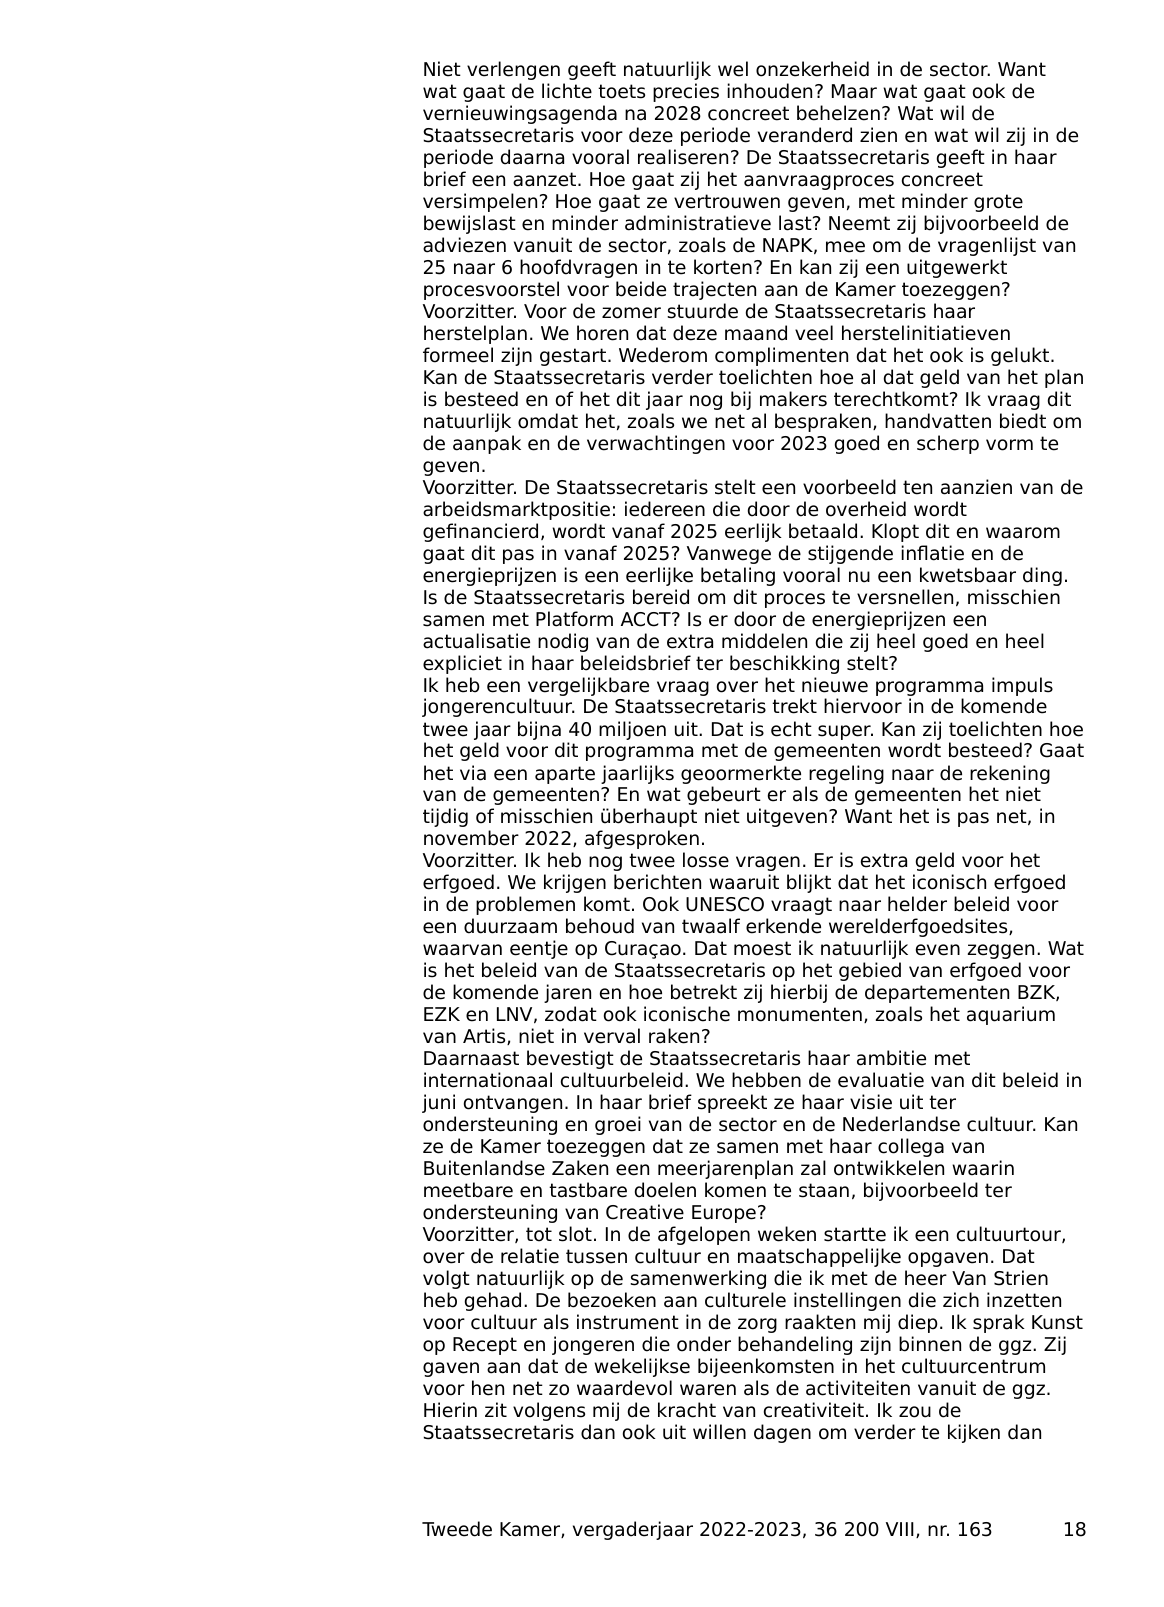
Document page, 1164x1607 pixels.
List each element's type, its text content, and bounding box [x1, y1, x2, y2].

text Voorzitter, tot slot. In de afgelopen weken startte ik een cultuurtour, over de relatie tussen cultuur en maatschappelijke opgaven. Dat volgt natuurlijk op de samenwerking die ik met de heer Van Strien heb gehad. De bezoeken aan culturele instellingen die zich inzetten voor cultuur als instrument in de zorg raakten mij diep. Ik sprak Kunst op Recept en jongeren die onder behandeling zijn binnen de ggz. Zij gaven aan dat de wekelijkse bijeenkomsten in het cultuurcentrum voor hen net zo waardevol waren als de activiteiten vanuit de ggz. Hierin zit volgens mij de kracht van creativiteit. Ik zou de Staatssecretaris dan ook uit willen dagen om verder te kijken dan [422, 1224, 1087, 1444]
text Voorzitter. Voor de zomer stuurde de Staatssecretaris haar herstelplan. We horen dat deze maand veel herstelinitiatieven formeel zijn gestart. Wederom complimenten dat het ook is gelukt. Kan de Staatssecretaris verder toelichten hoe al dat geld van het plan is besteed en of het dit jaar nog bij makers terechtkomt? Ik vraag dit natuurlijk omdat het, zoals we net al bespraken, handvatten biedt om de aanpak en de verwachtingen voor 2023 goed en scherp vorm te geven. [422, 301, 1087, 477]
text Daarnaast bevestigt de Staatssecretaris haar ambitie met internationaal cultuurbeleid. We hebben de evaluatie van dit beleid in juni ontvangen. In haar brief spreekt ze haar visie uit ter ondersteuning en groei van de sector en de Nederlandse cultuur. Kan ze de Kamer toezeggen dat ze samen met haar collega van Buitenlandse Zaken een meerjarenplan zal ontwikkelen waarin meetbare en tastbare doelen komen te staan, bijvoorbeeld ter ondersteuning van Creative Europe? [422, 1048, 1087, 1224]
text Niet verlengen geeft natuurlijk wel onzekerheid in de sector. Want wat gaat de lichte toets precies inhouden? Maar wat gaat ook de vernieuwingsagenda na 2028 concreet behelzen? Wat wil de Staatssecretaris voor deze periode veranderd zien en wat wil zij in de periode daarna vooral realiseren? De Staatssecretaris geeft in haar brief een aanzet. Hoe gaat zij het aanvraagproces concreet versimpelen? Hoe gaat ze vertrouwen geven, met minder grote bewijslast en minder administratieve last? Neemt zij bijvoorbeeld de adviezen vanuit de sector, zoals de NAPK, mee om de vragenlijst van 25 naar 6 hoofdvragen in te korten? En kan zij een uitgewerkt procesvoorstel voor beide trajecten aan de Kamer toezeggen? [422, 59, 1087, 301]
text Ik heb een vergelijkbare vraag over het nieuwe programma impuls jongerencultuur. De Staatssecretaris trekt hiervoor in de komende twee jaar bijna 40 miljoen uit. Dat is echt super. Kan zij toelichten hoe het geld voor dit programma met de gemeenten wordt besteed? Gaat het via een aparte jaarlijks geoormerkte regeling naar de rekening van de gemeenten? En wat gebeurt er als de gemeenten het niet tijdig of misschien überhaupt niet uitgeven? Want het is pas net, in november 2022, afgesproken. [422, 674, 1087, 850]
text Voorzitter. Ik heb nog twee losse vragen. Er is extra geld voor het erfgoed. We krijgen berichten waaruit blijkt dat het iconisch erfgoed in de problemen komt. Ook UNESCO vraagt naar helder beleid voor een duurzaam behoud van twaalf erkende werelderfgoedsites, waarvan eentje op Curaçao. Dat moest ik natuurlijk even zeggen. Wat is het beleid van de Staatssecretaris op het gebied van erfgoed voor de komende jaren en hoe betrekt zij hierbij de departementen BZK, EZK en LNV, zodat ook iconische monumenten, zoals het aquarium van Artis, niet in verval raken? [422, 850, 1087, 1048]
text Voorzitter. De Staatssecretaris stelt een voorbeeld ten aanzien van de arbeidsmarktpositie: iedereen die door de overheid wordt gefinancierd, wordt vanaf 2025 eerlijk betaald. Klopt dit en waarom gaat dit pas in vanaf 2025? Vanwege de stijgende inflatie en de energieprijzen is een eerlijke betaling vooral nu een kwetsbaar ding. Is de Staatssecretaris bereid om dit proces te versnellen, misschien samen met Platform ACCT? Is er door de energieprijzen een actualisatie nodig van de extra middelen die zij heel goed en heel expliciet in haar beleidsbrief ter beschikking stelt? [422, 477, 1087, 674]
